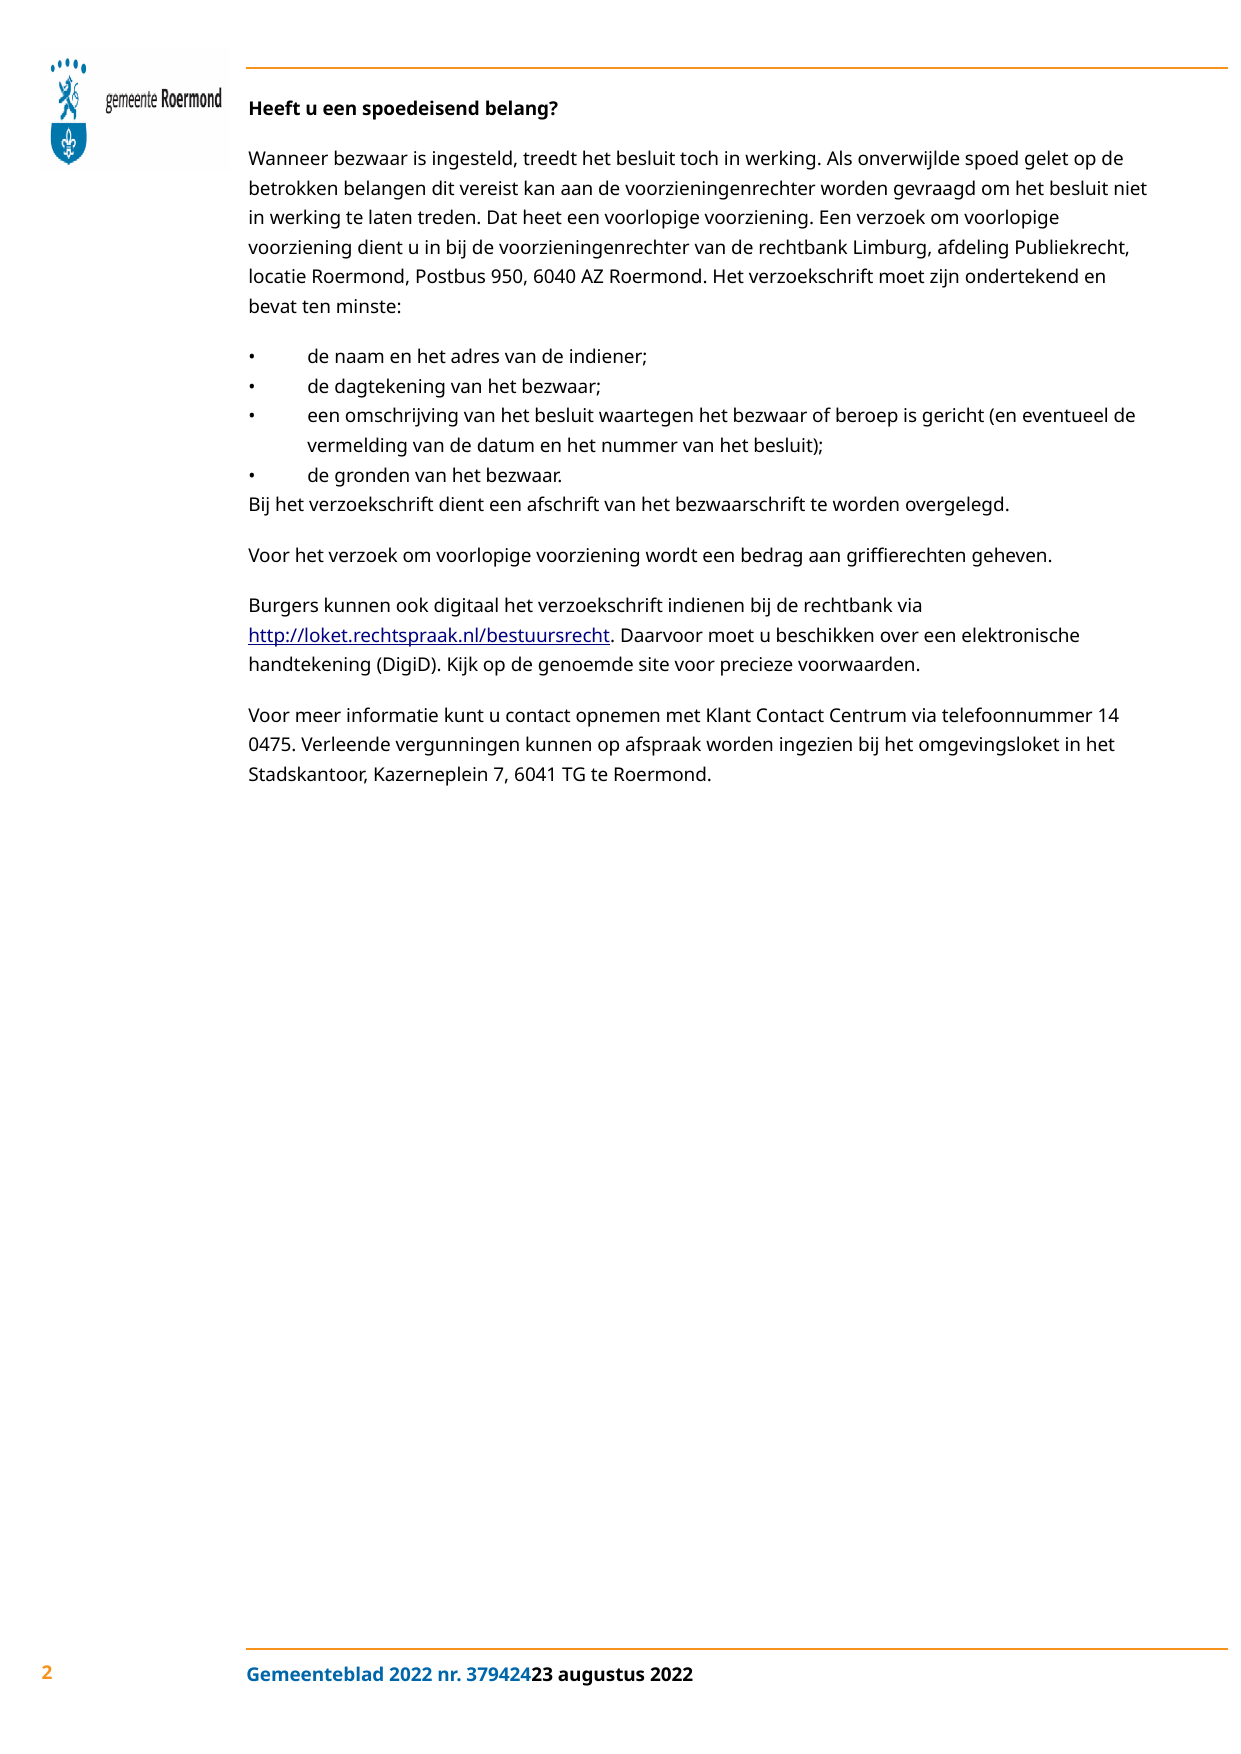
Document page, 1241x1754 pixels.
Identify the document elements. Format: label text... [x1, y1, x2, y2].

list een omschrijving van het besluit waartegen het bezwaar of beroep is gericht (en eventueel de vermelding van de datum en het nummer van het besluit); [248, 403, 1152, 458]
list de dagtekening van het bezwaar; [248, 373, 1152, 399]
text Voor meer informatie kunt u contact opnemen met Klant Contact Centrum via telefoonnummer 14 0475. Verleende vergunningen kunnen op afspraak worden ingezien bij het omgevingsloket in het Stadskantoor, Kazerneplein 7, 6041 TG te Roermond. [248, 702, 1152, 787]
text Burgers kunnen ook digitaal het verzoekschrift indienen bij de rechtbank via http://loket.rechtspraak.nl/bestuursrecht. Daarvoor moet u beschikken over een elektronische handtekening (DigiD). Kijk op de genoemde site voor precieze voorwaarden. [248, 592, 1152, 677]
text Heeft u een spoedeisend belang? [248, 95, 1152, 121]
picture [41, 47, 231, 172]
list de gronden van het bezwaar. [248, 462, 1152, 488]
text Bij het verzoekschrift dient een afschrift van het bezwaarschrift te worden overgelegd. [248, 491, 1152, 517]
text Voor het verzoek om voorlopige voorziening wordt een bedrag aan griffierechten geheven. [248, 542, 1152, 568]
text Wanneer bezwaar is ingesteld, treedt het besluit toch in werking. Als onverwijlde spoed gelet op de betrokken belangen dit vereist kan aan de voorzieningenrechter worden gevraagd om het besluit niet in werking te laten treden. Dat heet een voorlopige voorziening. Een verzoek om voorlopige voorziening dient u in bij de voorzieningenrechter van de rechtbank Limburg, afdeling Publiekrecht, locatie Roermond, Postbus 950, 6040 AZ Roermond. Het verzoekschrift moet zijn ondertekend en bevat ten minste: [248, 145, 1152, 319]
list de naam en het adres van de indiener; [248, 343, 1152, 369]
